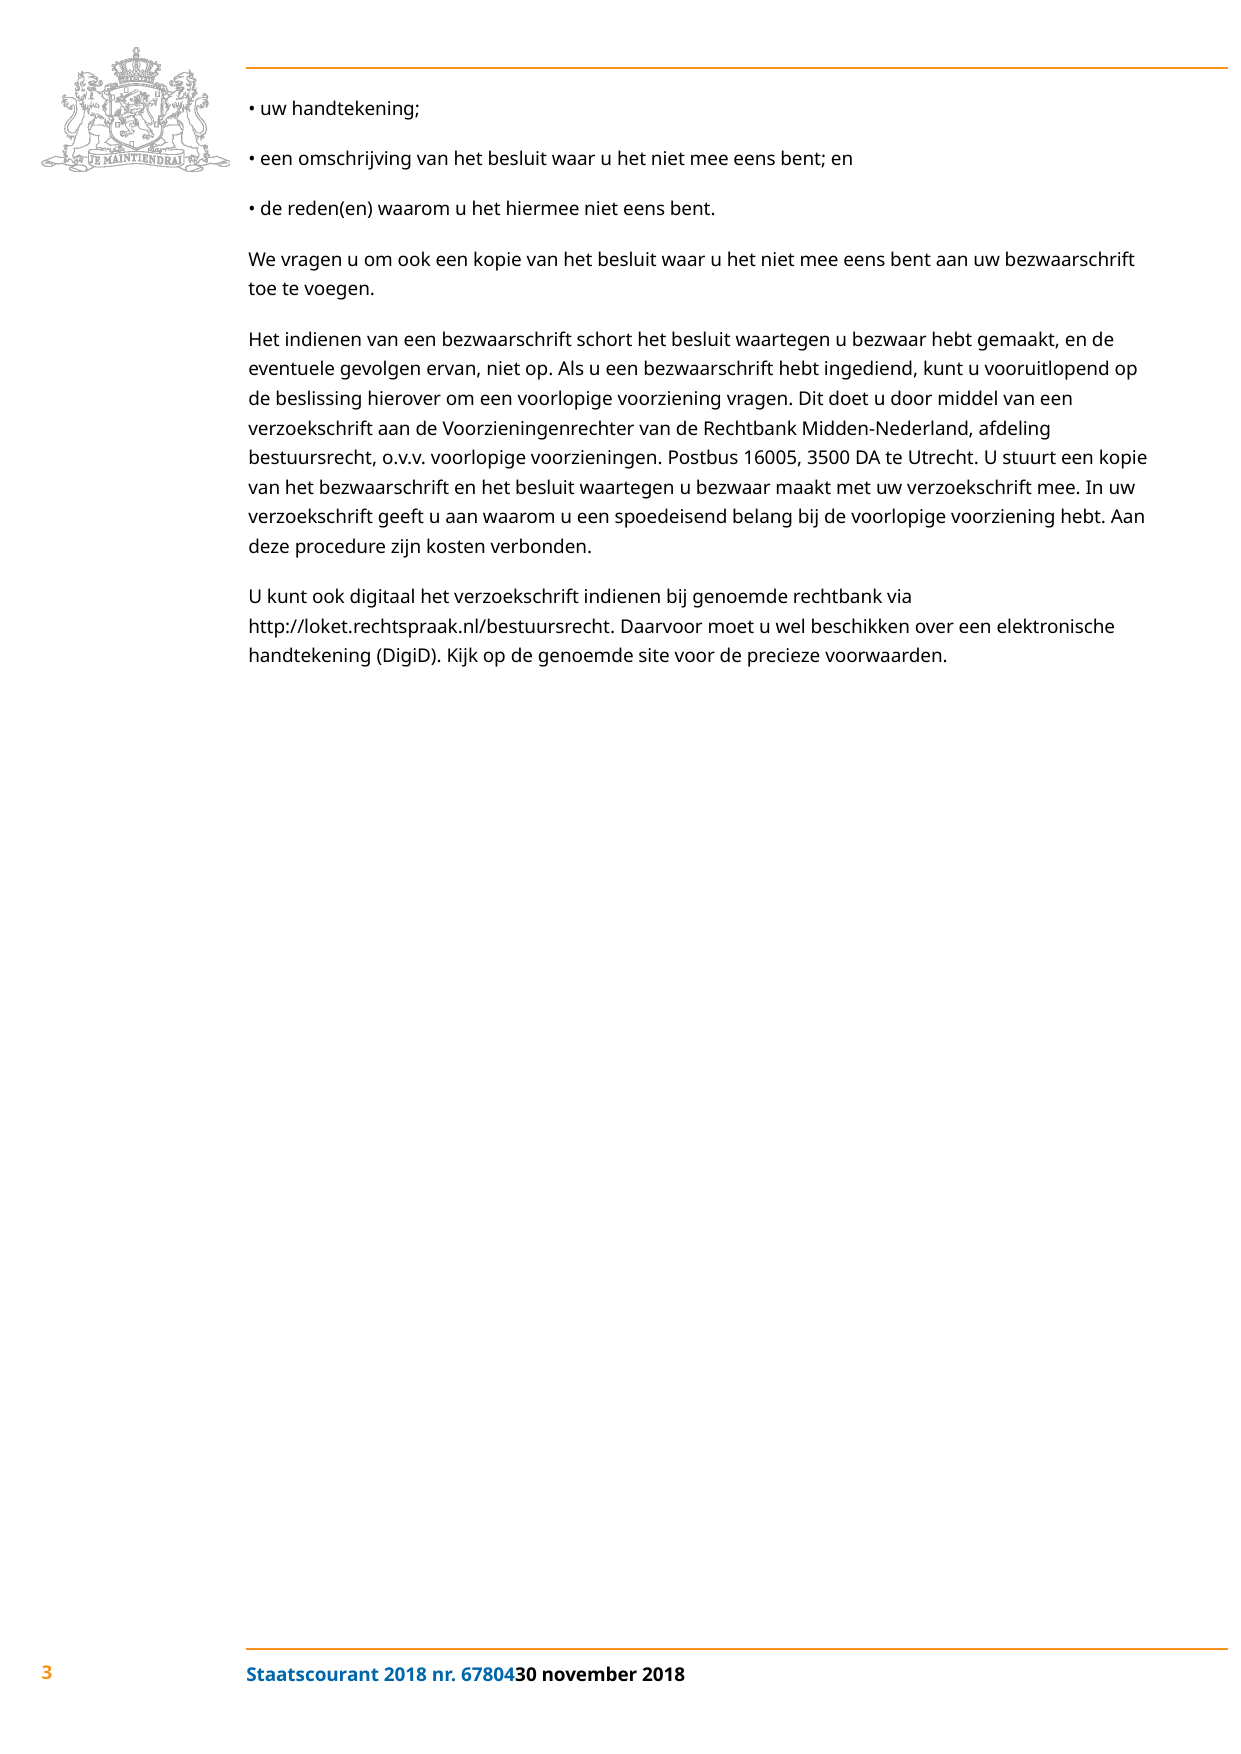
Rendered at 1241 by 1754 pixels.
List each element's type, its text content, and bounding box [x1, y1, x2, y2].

text • uw handtekening; [248, 95, 1152, 121]
picture [41, 47, 231, 172]
text • een omschrijving van het besluit waar u het niet mee eens bent; en [248, 145, 1152, 171]
text We vragen u om ook een kopie van het besluit waar u het niet mee eens bent aan uw bezwaarschrift toe te voegen. [248, 246, 1152, 301]
text Het indienen van een bezwaarschrift schort het besluit waartegen u bezwaar hebt gemaakt, en de eventuele gevolgen ervan, niet op. Als u een bezwaarschrift hebt ingediend, kunt u vooruitlopend op de beslissing hierover om een voorlopige voorziening vragen. Dit doet u door middel van een verzoekschrift aan de Voorzieningenrechter van de Rechtbank Midden-Nederland, afdeling bestuursrecht, o.v.v. voorlopige voorzieningen. Postbus 16005, 3500 DA te Utrecht. U stuurt een kopie van het bezwaarschrift en het besluit waartegen u bezwaar maakt met uw verzoekschrift mee. In uw verzoekschrift geeft u aan waarom u een spoedeisend belang bij de voorlopige voorziening hebt. Aan deze procedure zijn kosten verbonden. [248, 326, 1152, 559]
text • de reden(en) waarom u het hiermee niet eens bent. [248, 196, 1152, 221]
text U kunt ook digitaal het verzoekschrift indienen bij genoemde rechtbank via http://loket.rechtspraak.nl/bestuursrecht. Daarvoor moet u wel beschikken over een elektronische handtekening (DigiD). Kijk op de genoemde site voor de precieze voorwaarden. [248, 583, 1152, 668]
